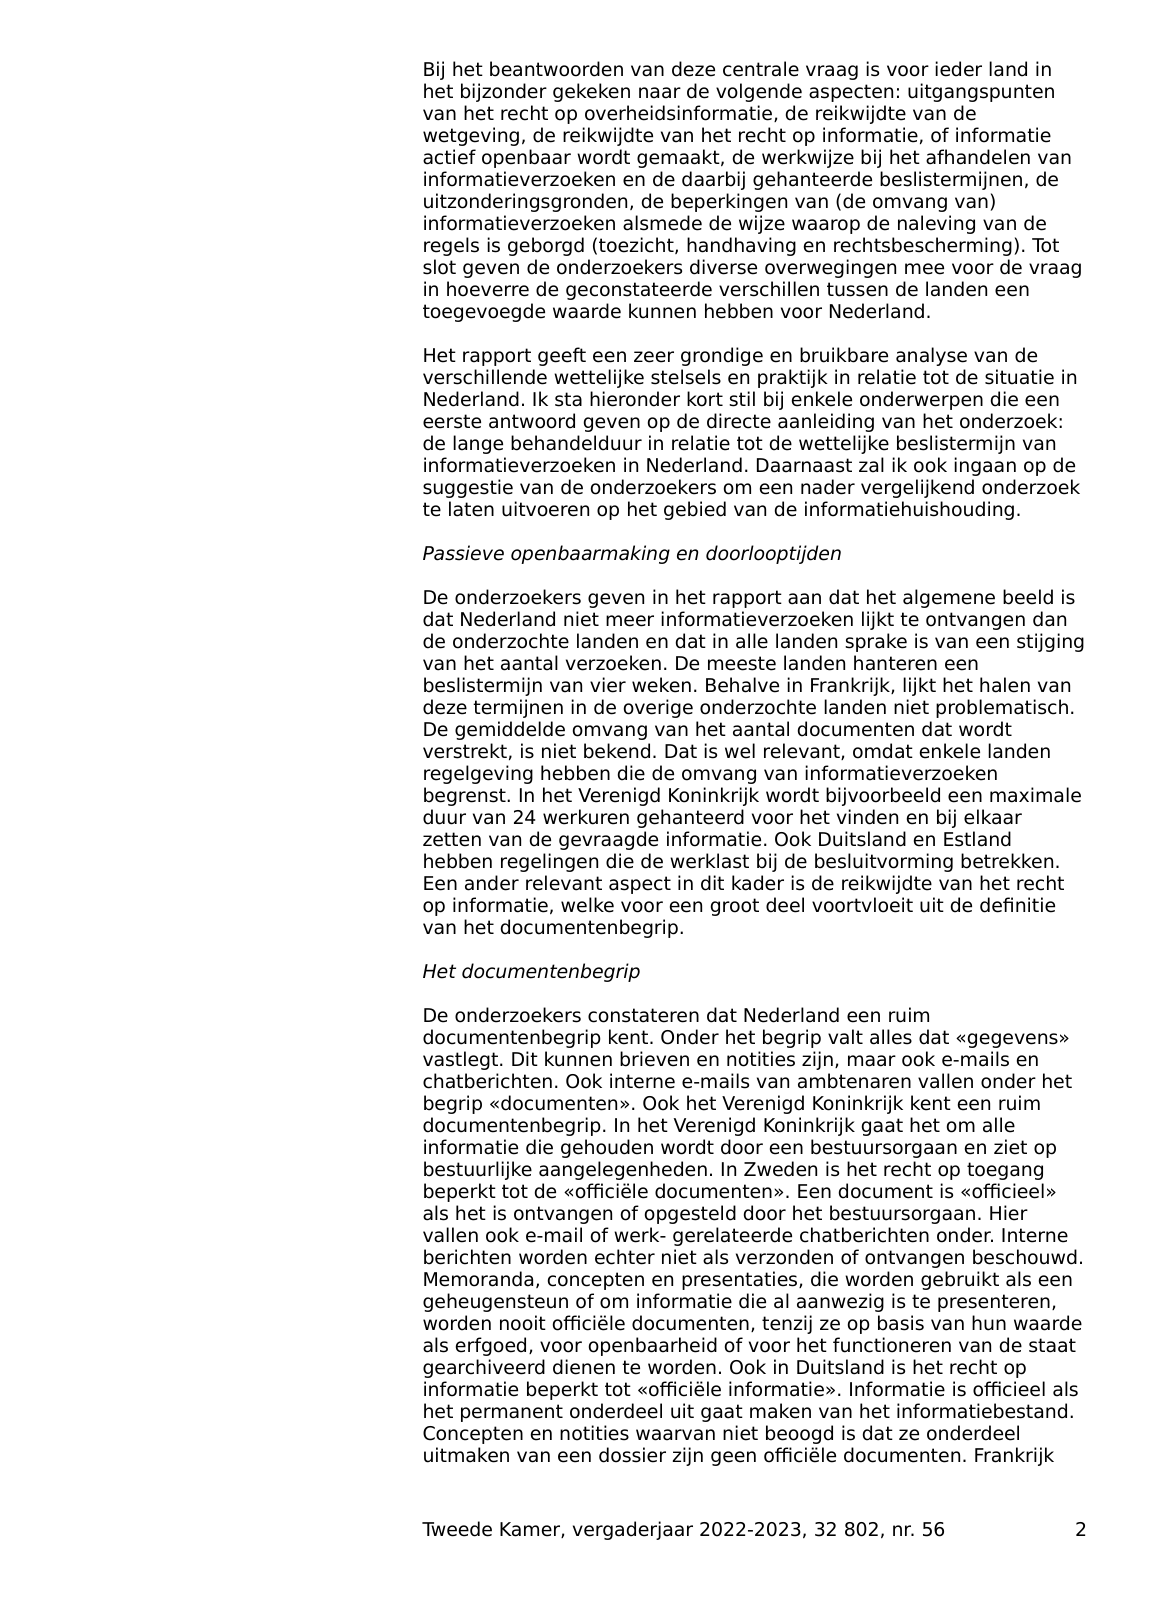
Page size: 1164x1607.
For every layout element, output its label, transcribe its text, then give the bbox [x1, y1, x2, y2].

subtitle Het documentenbegrip [422, 961, 1087, 983]
text Bij het beantwoorden van deze centrale vraag is voor ieder land in het bijzonder gekeken naar de volgende aspecten: uitgangspunten van het recht op overheidsinformatie, de reikwijdte van de wetgeving, de reikwijdte van het recht op informatie, of informatie actief openbaar wordt gemaakt, de werkwijze bij het afhandelen van informatieverzoeken en de daarbij gehanteerde beslistermijnen, de uitzonderingsgronden, de beperkingen van (de omvang van) informatieverzoeken alsmede de wijze waarop de naleving van de regels is geborgd (toezicht, handhaving en rechtsbescherming). Tot slot geven de onderzoekers diverse overwegingen mee voor de vraag in hoeverre de geconstateerde verschillen tussen de landen een toegevoegde waarde kunnen hebben voor Nederland. [422, 59, 1087, 323]
text Het rapport geeft een zeer grondige en bruikbare analyse van de verschillende wettelijke stelsels en praktijk in relatie tot de situatie in Nederland. Ik sta hieronder kort stil bij enkele onderwerpen die een eerste antwoord geven op de directe aanleiding van het onderzoek: de lange behandelduur in relatie tot de wettelijke beslistermijn van informatieverzoeken in Nederland. Daarnaast zal ik ook ingaan op de suggestie van de onderzoekers om een nader vergelijkend onderzoek te laten uitvoeren op het gebied van de informatiehuishouding. [422, 345, 1087, 521]
text De onderzoekers geven in het rapport aan dat het algemene beeld is dat Nederland niet meer informatieverzoeken lijkt te ontvangen dan de onderzochte landen en dat in alle landen sprake is van een stijging van het aantal verzoeken. De meeste landen hanteren een beslistermijn van vier weken. Behalve in Frankrijk, lijkt het halen van deze termijnen in de overige onderzochte landen niet problematisch. De gemiddelde omvang van het aantal documenten dat wordt verstrekt, is niet bekend. Dat is wel relevant, omdat enkele landen regelgeving hebben die de omvang van informatieverzoeken begrenst. In het Verenigd Koninkrijk wordt bijvoorbeeld een maximale duur van 24 werkuren gehanteerd voor het vinden en bij elkaar zetten van de gevraagde informatie. Ook Duitsland en Estland hebben regelingen die de werklast bij de besluitvorming betrekken. Een ander relevant aspect in dit kader is de reikwijdte van het recht op informatie, welke voor een groot deel voortvloeit uit de definitie van het documentenbegrip. [422, 587, 1087, 939]
subtitle Passieve openbaarmaking en doorlooptijden [422, 543, 1087, 565]
text De onderzoekers constateren dat Nederland een ruim documentenbegrip kent. Onder het begrip valt alles dat «gegevens» vastlegt. Dit kunnen brieven en notities zijn, maar ook e-mails en chatberichten. Ook interne e-mails van ambtenaren vallen onder het begrip «documenten». Ook het Verenigd Koninkrijk kent een ruim documentenbegrip. In het Verenigd Koninkrijk gaat het om alle informatie die gehouden wordt door een bestuursorgaan en ziet op bestuurlijke aangelegenheden. In Zweden is het recht op toegang beperkt tot de «officiële documenten». Een document is «officieel» als het is ontvangen of opgesteld door het bestuursorgaan. Hier vallen ook e-mail of werk- gerelateerde chatberichten onder. Interne berichten worden echter niet als verzonden of ontvangen beschouwd. Memoranda, concepten en presentaties, die worden gebruikt als een geheugensteun of om informatie die al aanwezig is te presenteren, worden nooit officiële documenten, tenzij ze op basis van hun waarde als erfgoed, voor openbaarheid of voor het functioneren van de staat gearchiveerd dienen te worden. Ook in Duitsland is het recht op informatie beperkt tot «officiële informatie». Informatie is officieel als het permanent onderdeel uit gaat maken van het informatiebestand. Concepten en notities waarvan niet beoogd is dat ze onderdeel uitmaken van een dossier zijn geen officiële documenten. Frankrijk [422, 1005, 1087, 1467]
